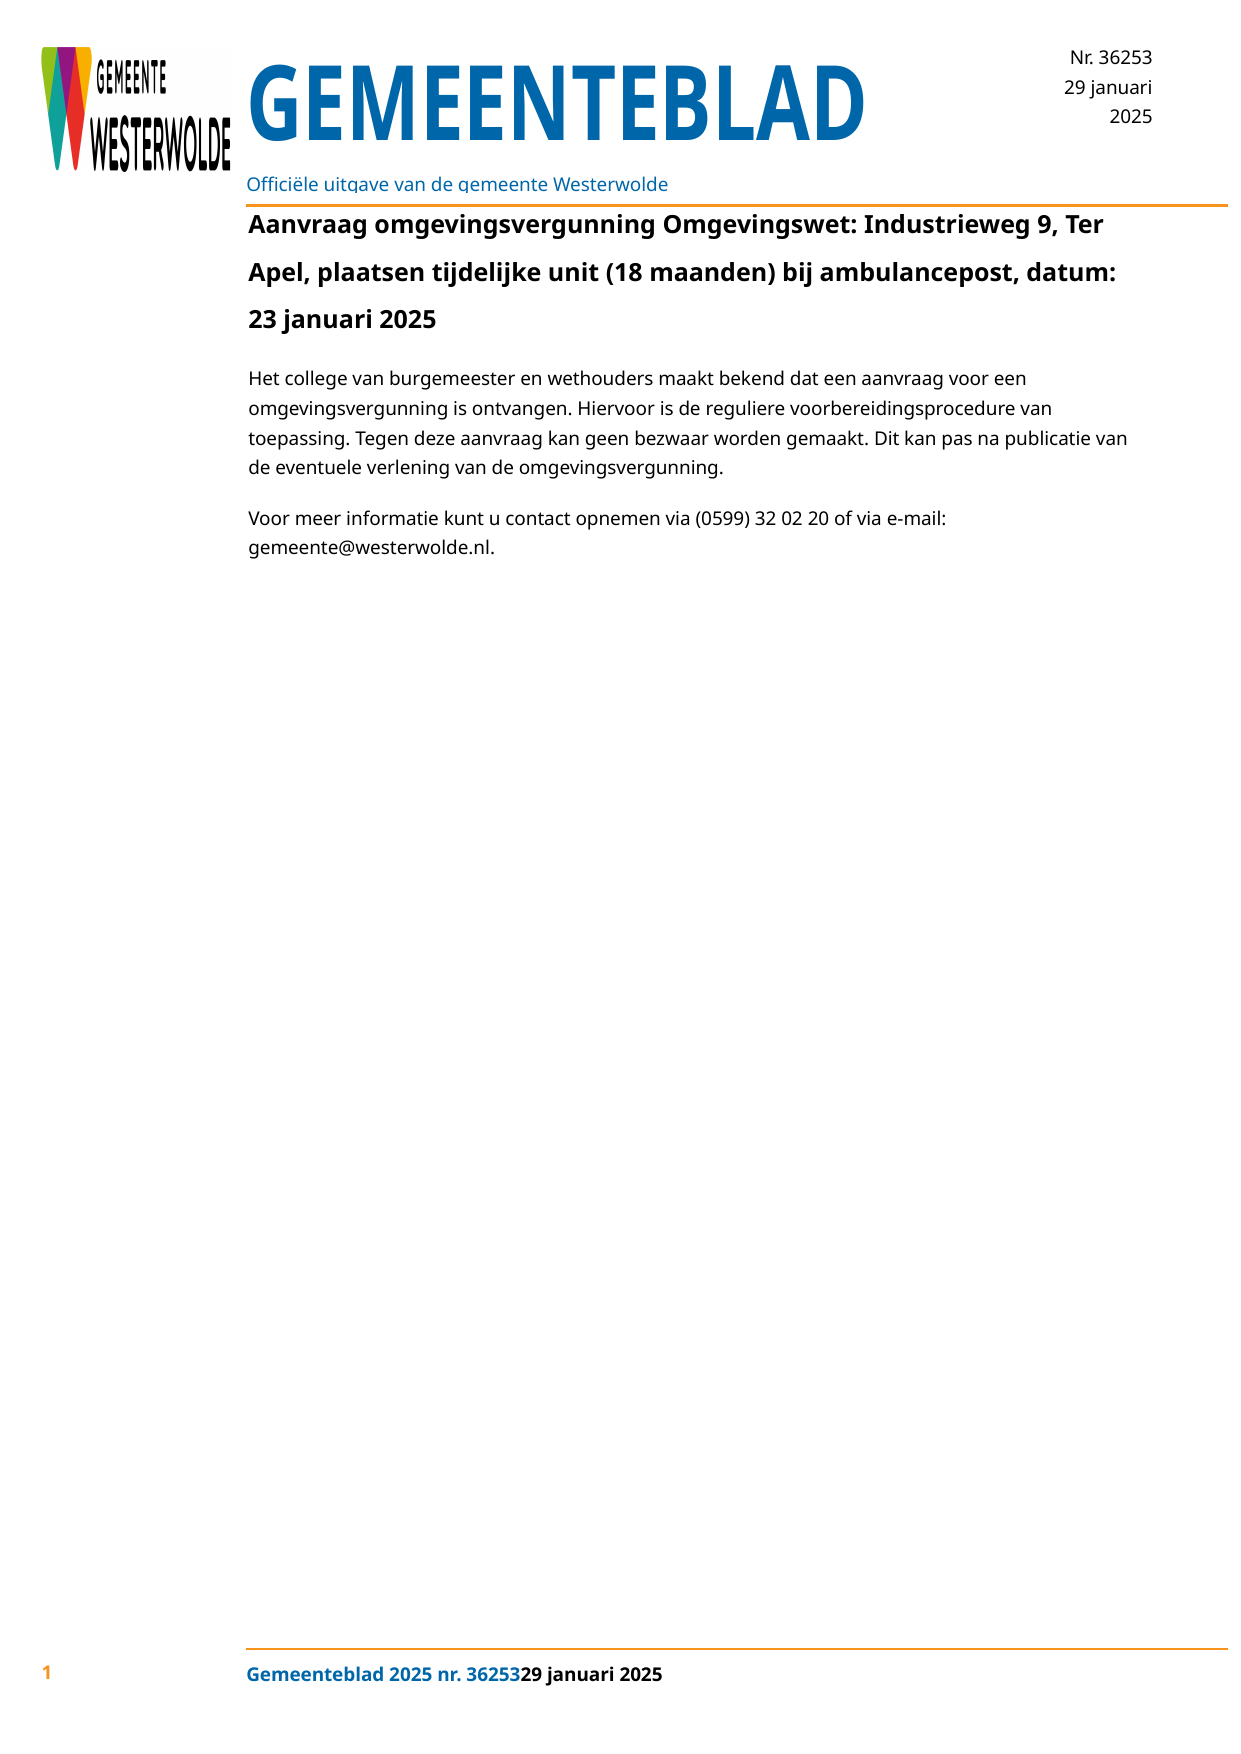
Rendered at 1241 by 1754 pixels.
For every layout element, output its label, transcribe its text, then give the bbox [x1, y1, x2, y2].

text Het college van burgemeester en wethouders maakt bekend dat een aanvraag voor een omgevingsvergunning is ontvangen. Hiervoor is de reguliere voorbereidingsprocedure van toepassing. Tegen deze aanvraag kan geen bezwaar worden gemaakt. Dit kan pas na publicatie van de eventuele verlening van de omgevingsvergunning. [248, 366, 1152, 480]
picture [41, 47, 231, 172]
text Voor meer informatie kunt u contact opnemen via (0599) 32 02 20 of via e-mail: gemeente@westerwolde.nl. [248, 505, 1152, 560]
text Aanvraag omgevingsvergunning Omgevingswet: Industrieweg 9, Ter Apel, plaatsen tijdelijke unit (18 maanden) bij ambulancepost, datum: 23 januari 2025 [248, 207, 1152, 336]
